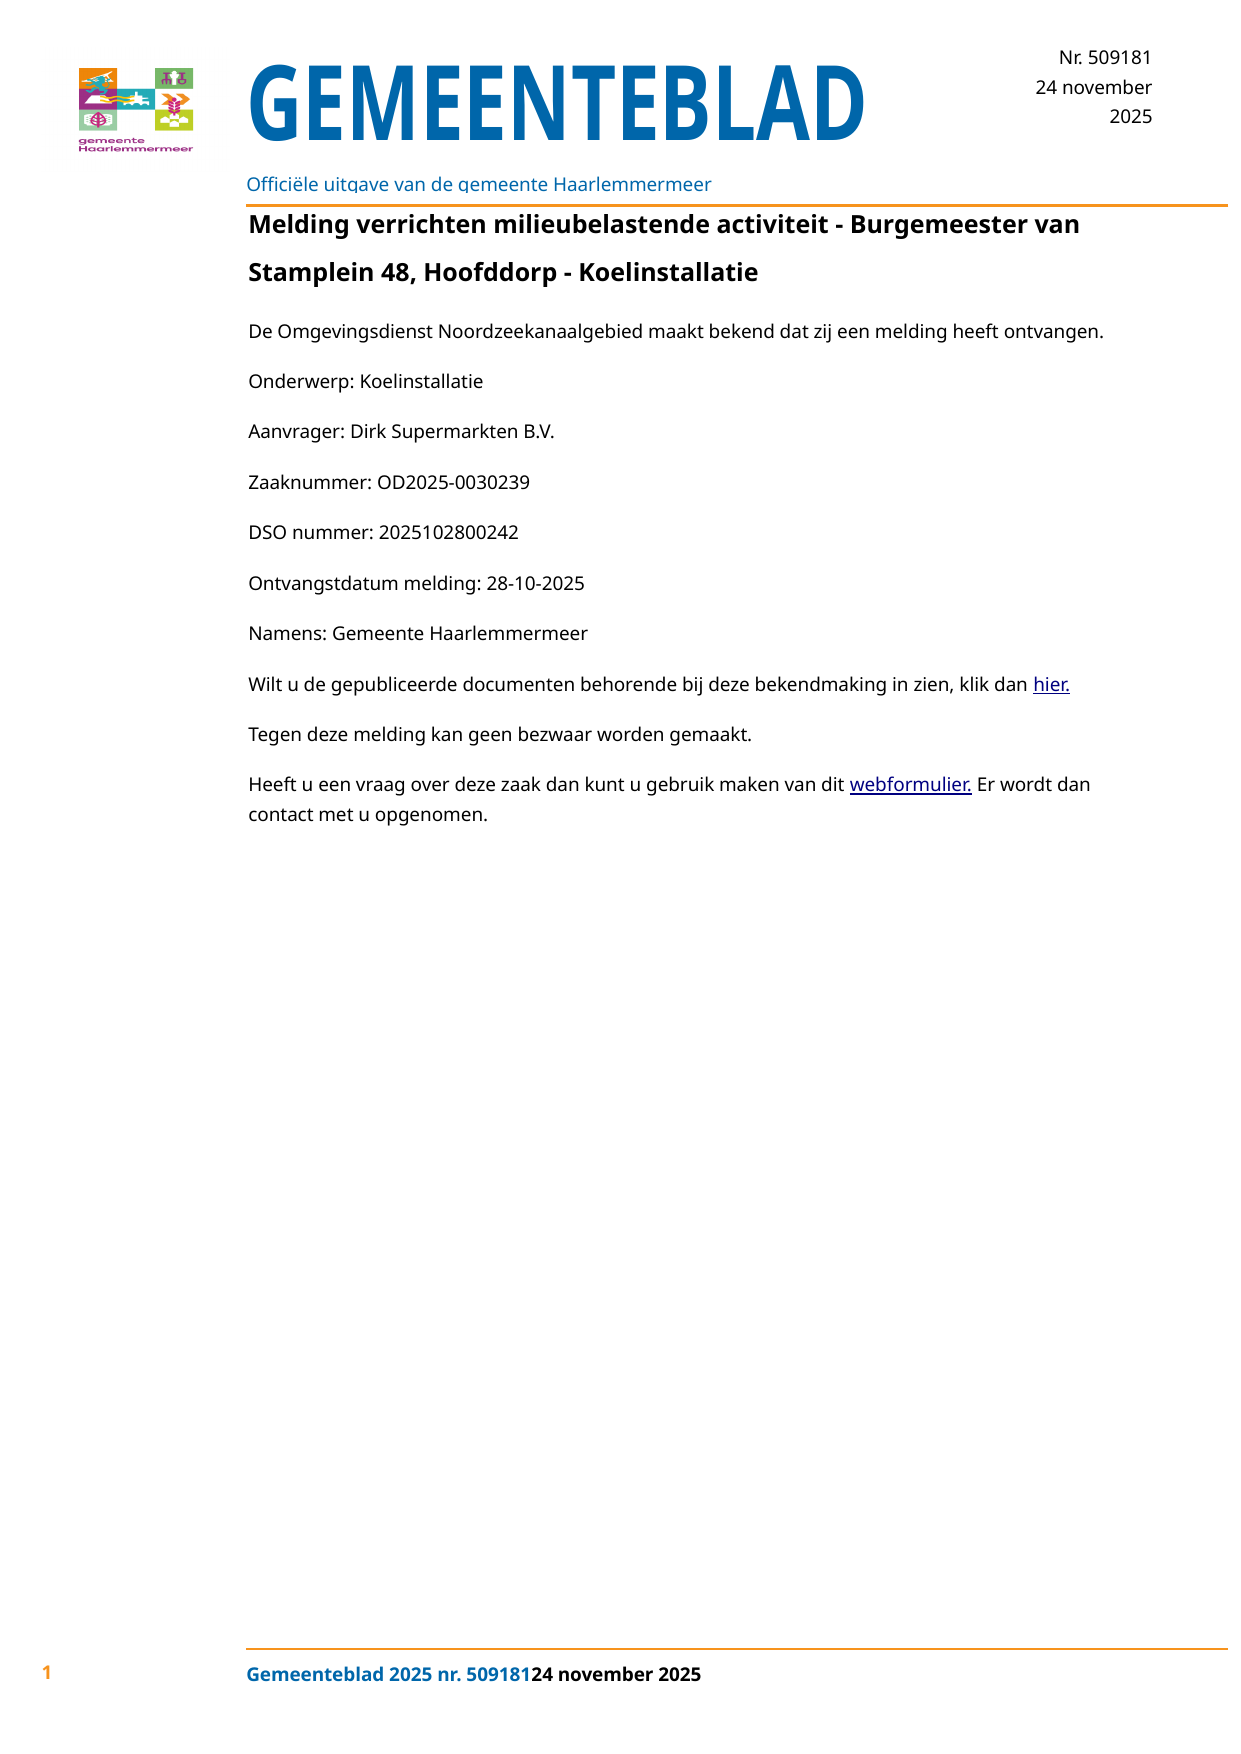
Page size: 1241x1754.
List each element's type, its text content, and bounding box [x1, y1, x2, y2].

text Onderwerp: Koelinstallatie [248, 368, 1152, 394]
text Heeft u een vraag over deze zaak dan kunt u gebruik maken van dit webformulier. Er wordt dan contact met u opgenomen. [248, 772, 1152, 827]
text De Omgevingsdienst Noordzeekanaalgebied maakt bekend dat zij een melding heeft ontvangen. [248, 318, 1152, 344]
text DSO nummer: 2025102800242 [248, 519, 1152, 545]
text Aanvrager: Dirk Supermarkten B.V. [248, 419, 1152, 444]
text Namens: Gemeente Haarlemmermeer [248, 620, 1152, 646]
text Tegen deze melding kan geen bezwaar worden gemaakt. [248, 721, 1152, 747]
text Ontvangstdatum melding: 28-10-2025 [248, 570, 1152, 596]
text Zaaknummer: OD2025-0030239 [248, 469, 1152, 495]
text Melding verrichten milieubelastende activiteit - Burgemeester van Stamplein 48, Hoofddorp - Koelinstallatie [248, 207, 1152, 288]
text Wilt u de gepubliceerde documenten behorende bij deze bekendmaking in zien, klik dan hier. [248, 671, 1152, 697]
picture [41, 47, 231, 172]
